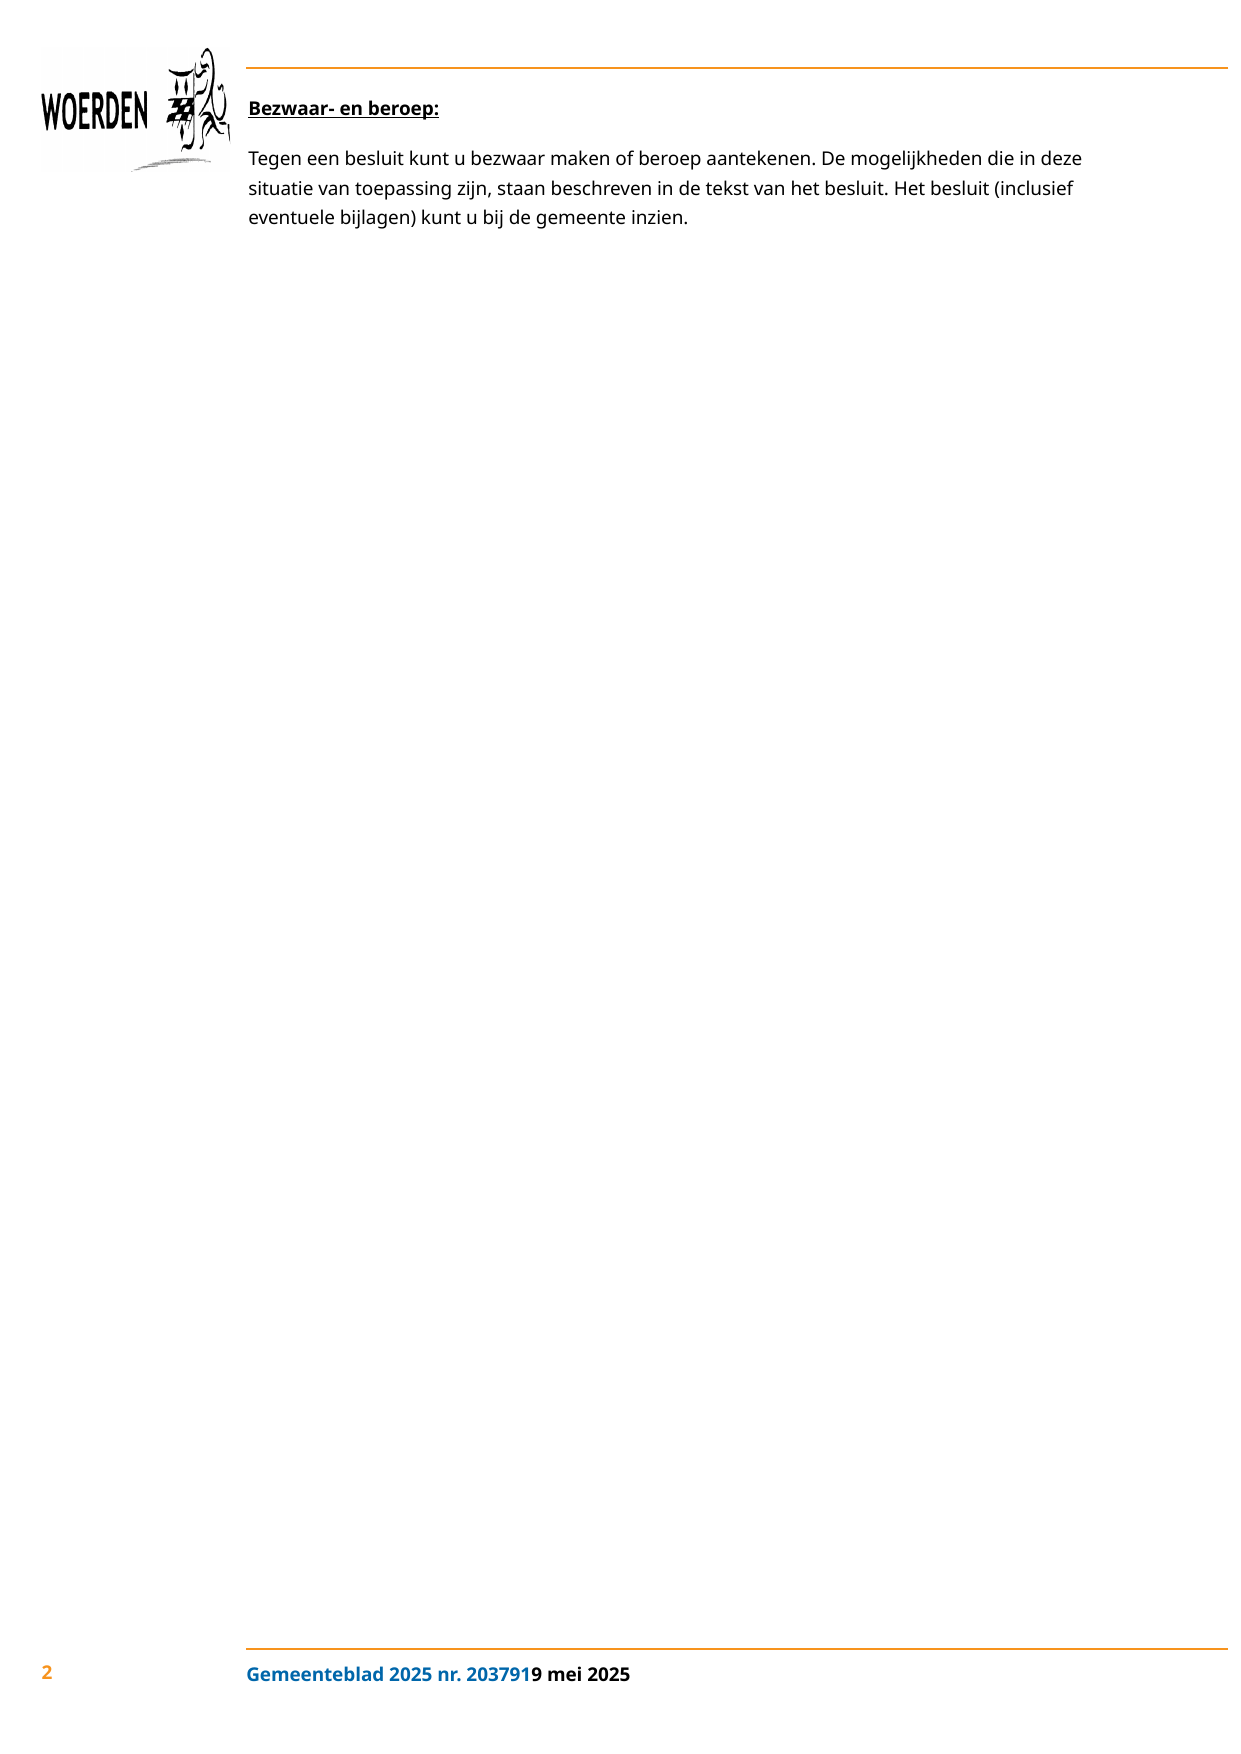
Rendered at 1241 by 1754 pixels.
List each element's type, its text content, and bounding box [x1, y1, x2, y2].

picture [41, 47, 231, 172]
text Bezwaar- en beroep: [248, 95, 1152, 121]
text Tegen een besluit kunt u bezwaar maken of beroep aantekenen. De mogelijkheden die in deze situatie van toepassing zijn, staan beschreven in de tekst van het besluit. Het besluit (inclusief eventuele bijlagen) kunt u bij de gemeente inzien. [248, 145, 1152, 230]
